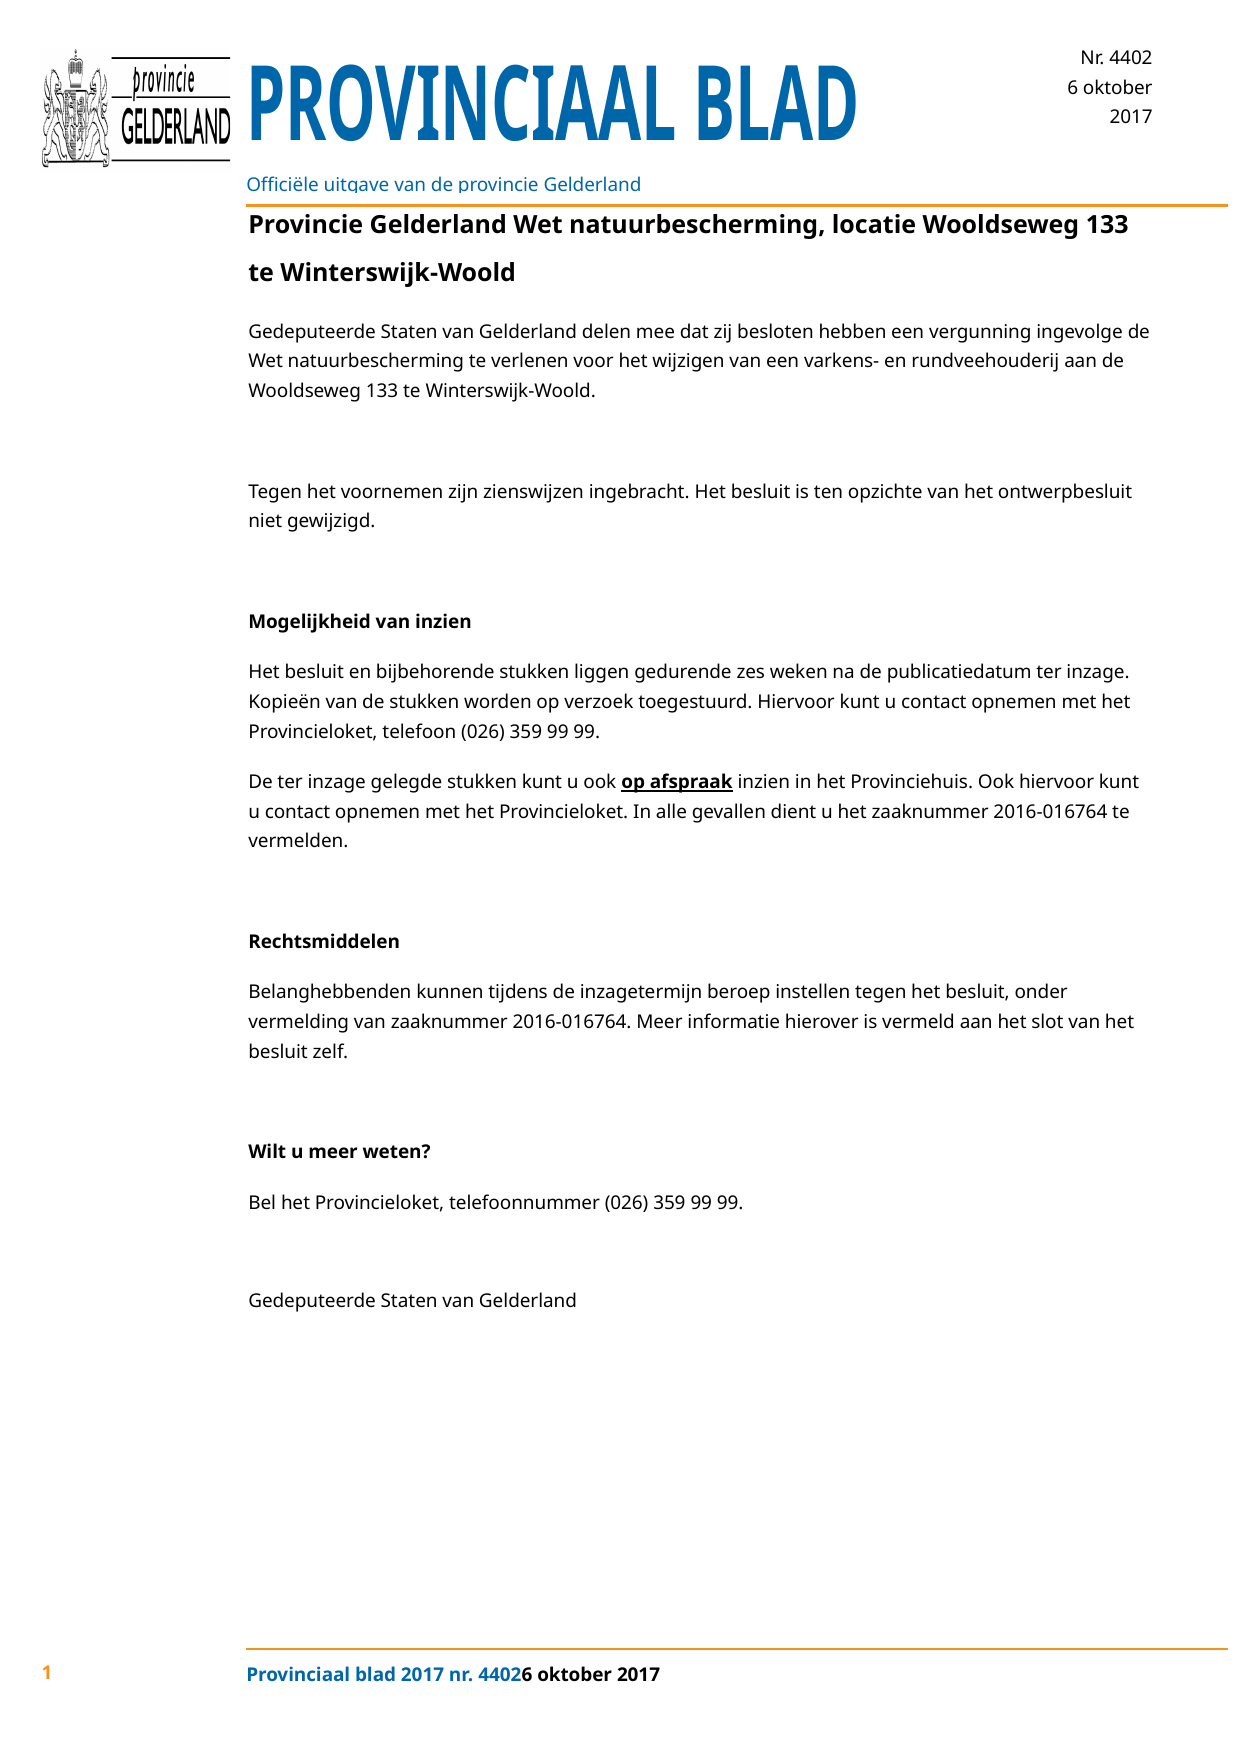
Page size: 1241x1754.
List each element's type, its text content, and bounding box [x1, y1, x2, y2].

text Belanghebbenden kunnen tijdens de inzagetermijn beroep instellen tegen het besluit, onder vermelding van zaaknummer 2016-016764. Meer informatie hierover is vermeld aan het slot van het besluit zelf. [248, 979, 1152, 1064]
text Mogelijkheid van inzien [248, 608, 1152, 634]
text Gedeputeerde Staten van Gelderland delen mee dat zij besloten hebben een vergunning ingevolge de Wet natuurbescherming te verlenen voor het wijzigen van een varkens- en rundveehouderij aan de Wooldseweg 133 te Winterswijk-Woold. [248, 318, 1152, 403]
text Tegen het voornemen zijn zienswijzen ingebracht. Het besluit is ten opzichte van het ontwerpbesluit niet gewijzigd. [248, 478, 1152, 533]
text De ter inzage gelegde stukken kunt u ook op afspraak inzien in het Provinciehuis. Ook hiervoor kunt u contact opnemen met het Provincieloket. In alle gevallen dient u het zaaknummer 2016-016764 te vermelden. [248, 768, 1152, 853]
text Wilt u meer weten? [248, 1139, 1152, 1164]
text Het besluit en bijbehorende stukken liggen gedurende zes weken na de publicatiedatum ter inzage. Kopieën van de stukken worden op verzoek toegestuurd. Hiervoor kunt u contact opnemen met het Provincieloket, telefoon (026) 359 99 99. [248, 659, 1152, 744]
picture [41, 47, 231, 172]
text Bel het Provincieloket, telefoonnummer (026) 359 99 99. [248, 1189, 1152, 1215]
text Gedeputeerde Staten van Gelderland [248, 1287, 1152, 1313]
text Rechtsmiddelen [248, 928, 1152, 954]
text Provincie Gelderland Wet natuurbescherming, locatie Wooldseweg 133 te Winterswijk-Woold [248, 207, 1152, 288]
